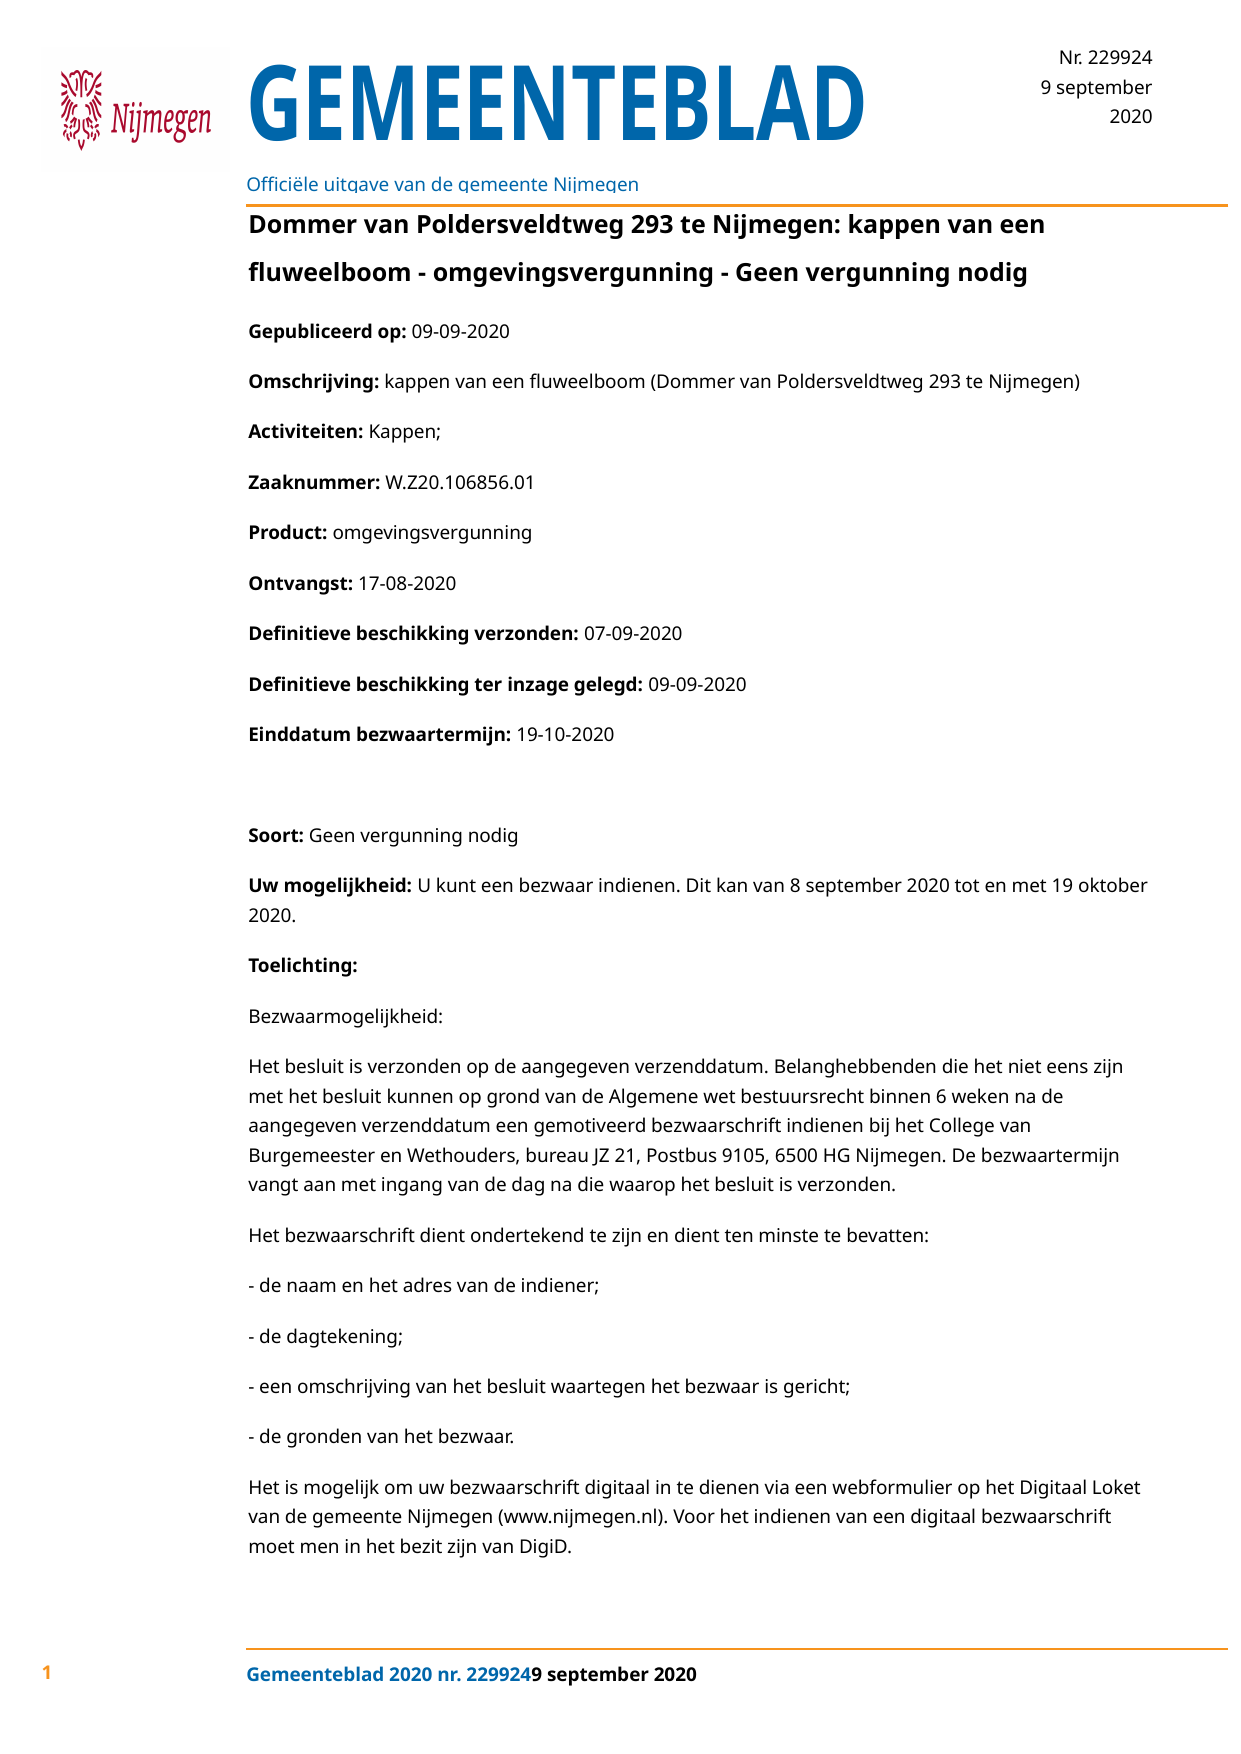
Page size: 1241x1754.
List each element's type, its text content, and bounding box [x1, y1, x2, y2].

text Toelichting: [248, 952, 1152, 978]
text - een omschrijving van het besluit waartegen het bezwaar is gericht; [248, 1373, 1152, 1399]
text - de gronden van het bezwaar. [248, 1424, 1152, 1449]
text Product: omgevingsvergunning [248, 519, 1152, 545]
text Omschrijving: kappen van een fluweelboom (Dommer van Poldersveldtweg 293 te Nijmegen) [248, 368, 1152, 394]
text - de naam en het adres van de indiener; [248, 1272, 1152, 1298]
text Gepubliceerd op: 09-09-2020 [248, 318, 1152, 344]
text Het besluit is verzonden op de aangegeven verzenddatum. Belanghebbenden die het niet eens zijn met het besluit kunnen op grond van de Algemene wet bestuursrecht binnen 6 weken na de aangegeven verzenddatum een gemotiveerd bezwaarschrift indienen bij het College van Burgemeester en Wethouders, bureau JZ 21, Postbus 9105, 6500 HG Nijmegen. De bezwaartermijn vangt aan met ingang van de dag na die waarop het besluit is verzonden. [248, 1053, 1152, 1197]
picture [41, 47, 231, 172]
text Definitieve beschikking ter inzage gelegd: 09-09-2020 [248, 671, 1152, 697]
text Ontvangst: 17-08-2020 [248, 570, 1152, 596]
text Zaaknummer: W.Z20.106856.01 [248, 469, 1152, 495]
text Het is mogelijk om uw bezwaarschrift digitaal in te dienen via een webformulier op het Digitaal Loket van de gemeente Nijmegen (www.nijmegen.nl). Voor het indienen van een digitaal bezwaarschrift moet men in het bezit zijn van DigiD. [248, 1474, 1152, 1559]
text Uw mogelijkheid: U kunt een bezwaar indienen. Dit kan van 8 september 2020 tot en met 19 oktober 2020. [248, 872, 1152, 928]
text - de dagtekening; [248, 1323, 1152, 1349]
text Bezwaarmogelijkheid: [248, 1003, 1152, 1029]
text Einddatum bezwaartermijn: 19-10-2020 [248, 721, 1152, 747]
text Soort: Geen vergunning nodig [248, 822, 1152, 848]
text Definitieve beschikking verzonden: 07-09-2020 [248, 620, 1152, 646]
text Dommer van Poldersveldtweg 293 te Nijmegen: kappen van een fluweelboom - omgevingsvergunning - Geen vergunning nodig [248, 207, 1152, 288]
text Activiteiten: Kappen; [248, 419, 1152, 444]
text Het bezwaarschrift dient ondertekend te zijn en dient ten minste te bevatten: [248, 1222, 1152, 1248]
